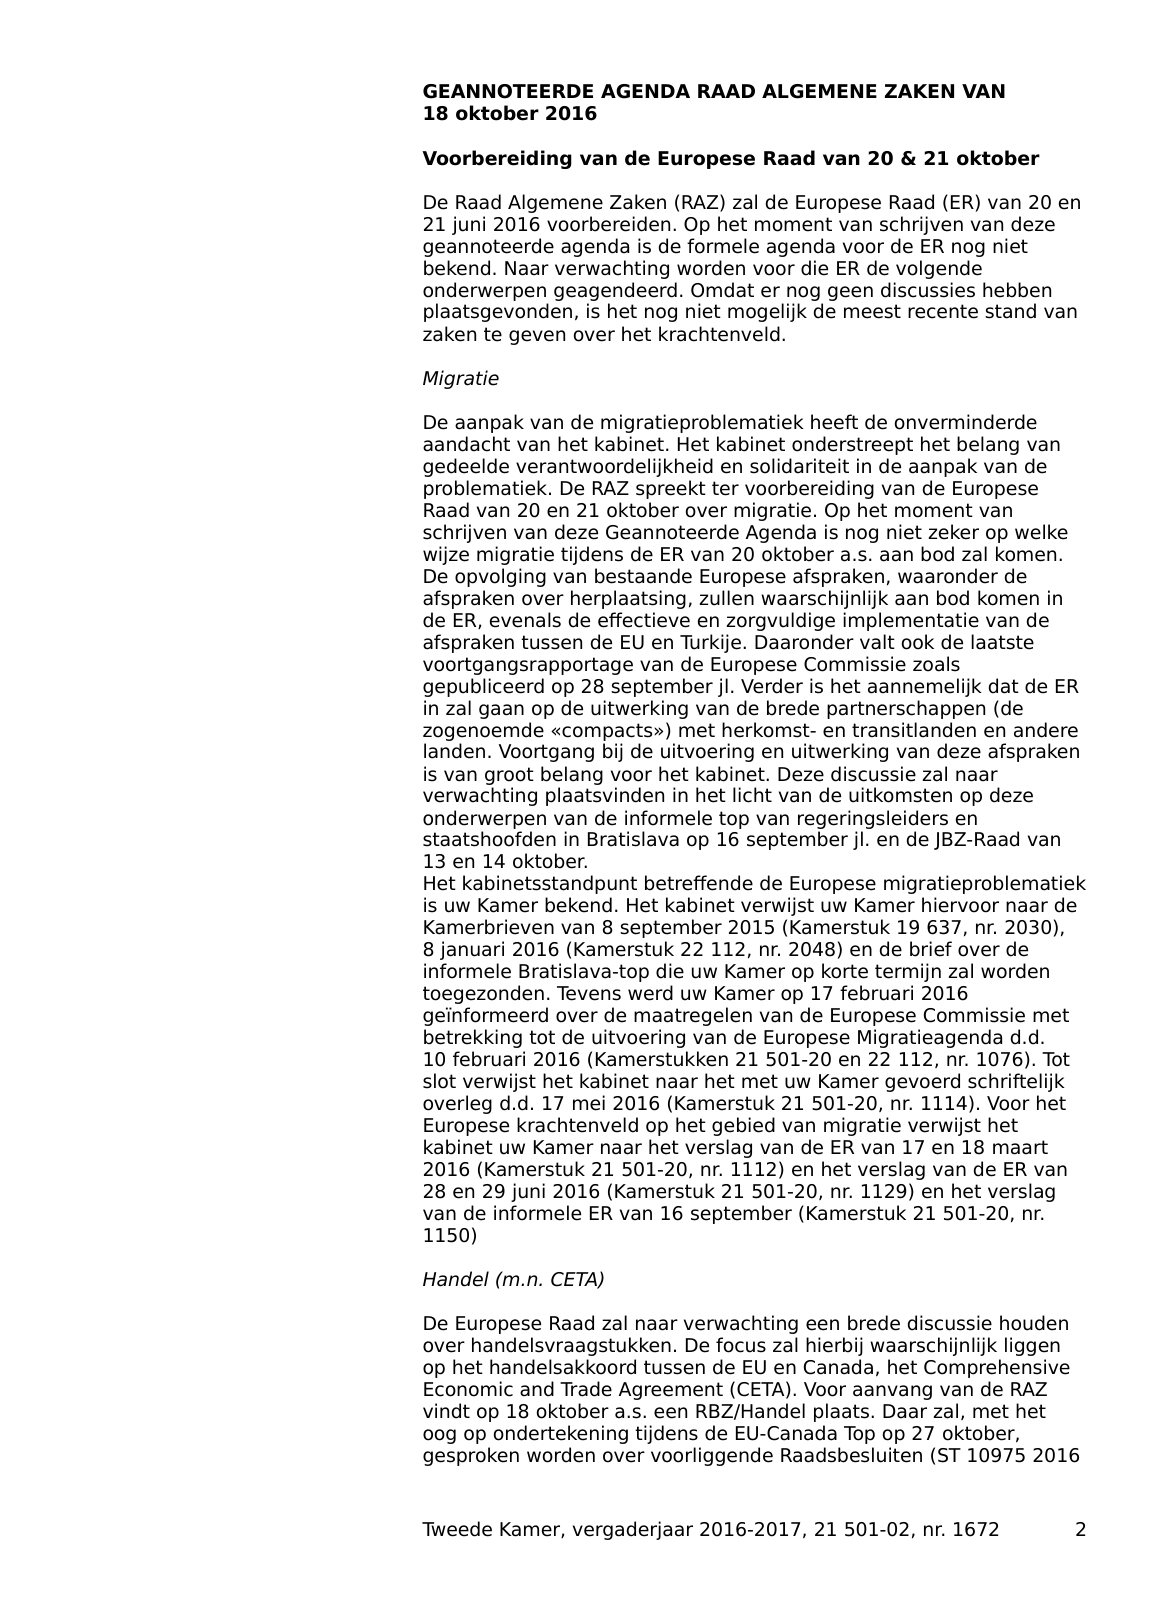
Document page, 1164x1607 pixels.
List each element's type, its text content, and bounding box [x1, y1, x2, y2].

text De aanpak van de migratieproblematiek heeft de onverminderde aandacht van het kabinet. Het kabinet onderstreept het belang van gedeelde verantwoordelijkheid en solidariteit in de aanpak van de problematiek. De RAZ spreekt ter voorbereiding van de Europese Raad van 20 en 21 oktober over migratie. Op het moment van schrijven van deze Geannoteerde Agenda is nog niet zeker op welke wijze migratie tijdens de ER van 20 oktober a.s. aan bod zal komen. De opvolging van bestaande Europese afspraken, waaronder de afspraken over herplaatsing, zullen waarschijnlijk aan bod komen in de ER, evenals de effectieve en zorgvuldige implementatie van de afspraken tussen de EU en Turkije. Daaronder valt ook de laatste voortgangsrapportage van de Europese Commissie zoals gepubliceerd op 28 september jl. Verder is het aannemelijk dat de ER in zal gaan op de uitwerking van de brede partnerschappen (de zogenoemde «compacts») met herkomst- en transitlanden en andere landen. Voortgang bij de uitvoering en uitwerking van deze afspraken is van groot belang voor het kabinet. Deze discussie zal naar verwachting plaatsvinden in het licht van de uitkomsten op deze onderwerpen van de informele top van regeringsleiders en staatshoofden in Bratislava op 16 september jl. en de JBZ-Raad van 13 en 14 oktober. [422, 412, 1087, 873]
text Het kabinetsstandpunt betreffende de Europese migratieproblematiek is uw Kamer bekend. Het kabinet verwijst uw Kamer hiervoor naar de Kamerbrieven van 8 september 2015 (Kamerstuk 19 637, nr. 2030), 8 januari 2016 (Kamerstuk 22 112, nr. 2048) en de brief over de informele Bratislava-top die uw Kamer op korte termijn zal worden toegezonden. Tevens werd uw Kamer op 17 februari 2016 geïnformeerd over de maatregelen van de Europese Commissie met betrekking tot de uitvoering van de Europese Migratieagenda d.d. 10 februari 2016 (Kamerstukken 21 501-20 en 22 112, nr. 1076). Tot slot verwijst het kabinet naar het met uw Kamer gevoerd schriftelijk overleg d.d. 17 mei 2016 (Kamerstuk 21 501-20, nr. 1114). Voor het Europese krachtenveld op het gebied van migratie verwijst het kabinet uw Kamer naar het verslag van de ER van 17 en 18 maart 2016 (Kamerstuk 21 501-20, nr. 1112) en het verslag van de ER van 28 en 29 juni 2016 (Kamerstuk 21 501-20, nr. 1129) en het verslag van de informele ER van 16 september (Kamerstuk 21 501-20, nr. 1150) [422, 873, 1087, 1247]
subtitle Voorbereiding van de Europese Raad van 20 & 21 oktober [422, 147, 1087, 169]
text De Europese Raad zal naar verwachting een brede discussie houden over handelsvraagstukken. De focus zal hierbij waarschijnlijk liggen op het handelsakkoord tussen de EU en Canada, het Comprehensive Economic and Trade Agreement (CETA). Voor aanvang van de RAZ vindt op 18 oktober a.s. een RBZ/Handel plaats. Daar zal, met het oog op ondertekening tijdens de EU-Canada Top op 27 oktober, gesproken worden over voorliggende Raadsbesluiten (ST 10975 2016 [422, 1313, 1087, 1467]
subtitle GEANNOTEERDE AGENDA RAAD ALGEMENE ZAKEN VAN 18 oktober 2016 [422, 81, 1087, 125]
text De Raad Algemene Zaken (RAZ) zal de Europese Raad (ER) van 20 en 21 juni 2016 voorbereiden. Op het moment van schrijven van deze geannoteerde agenda is de formele agenda voor de ER nog niet bekend. Naar verwachting worden voor die ER de volgende onderwerpen geagendeerd. Omdat er nog geen discussies hebben plaatsgevonden, is het nog niet mogelijk de meest recente stand van zaken te geven over het krachtenveld. [422, 192, 1087, 345]
subtitle Migratie [422, 368, 1087, 389]
subtitle Handel (m.n. CETA) [422, 1269, 1087, 1291]
